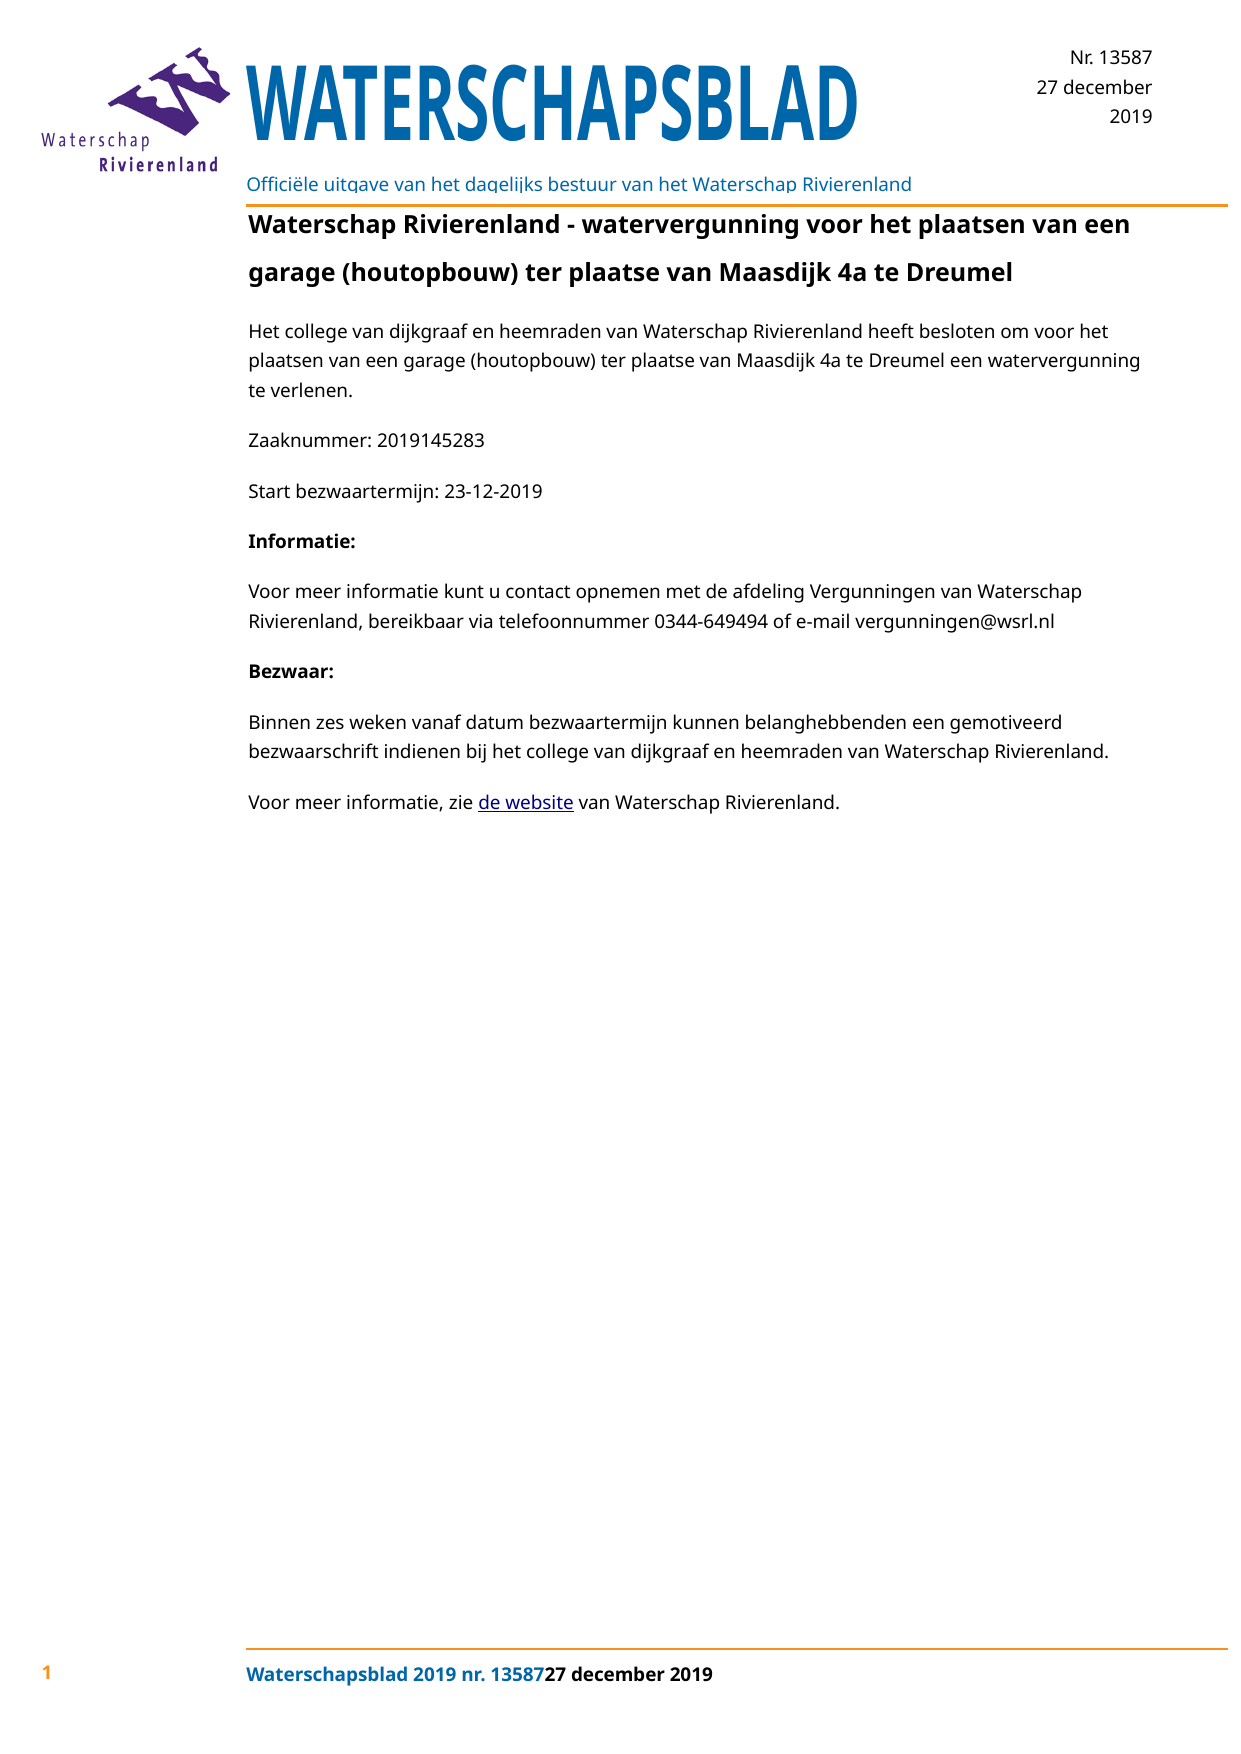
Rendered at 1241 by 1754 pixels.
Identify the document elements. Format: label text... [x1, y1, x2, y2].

text Informatie: [248, 528, 1152, 554]
text Voor meer informatie, zie de website van Waterschap Rivierenland. [248, 789, 1152, 815]
text Binnen zes weken vanaf datum bezwaartermijn kunnen belanghebbenden een gemotiveerd bezwaarschrift indienen bij het college van dijkgraaf en heemraden van Waterschap Rivierenland. [248, 709, 1152, 764]
text Het college van dijkgraaf en heemraden van Waterschap Rivierenland heeft besloten om voor het plaatsen van een garage (houtopbouw) ter plaatse van Maasdijk 4a te Dreumel een watervergunning te verlenen. [248, 318, 1152, 403]
picture [41, 47, 231, 172]
text Zaaknummer: 2019145283 [248, 427, 1152, 453]
text Bezwaar: [248, 659, 1152, 684]
text Waterschap Rivierenland - watervergunning voor het plaatsen van een garage (houtopbouw) ter plaatse van Maasdijk 4a te Dreumel [248, 207, 1152, 288]
text Voor meer informatie kunt u contact opnemen met de afdeling Vergunningen van Waterschap Rivierenland, bereikbaar via telefoonnummer 0344-649494 of e-mail vergunningen@wsrl.nl [248, 579, 1152, 634]
text Start bezwaartermijn: 23-12-2019 [248, 478, 1152, 504]
